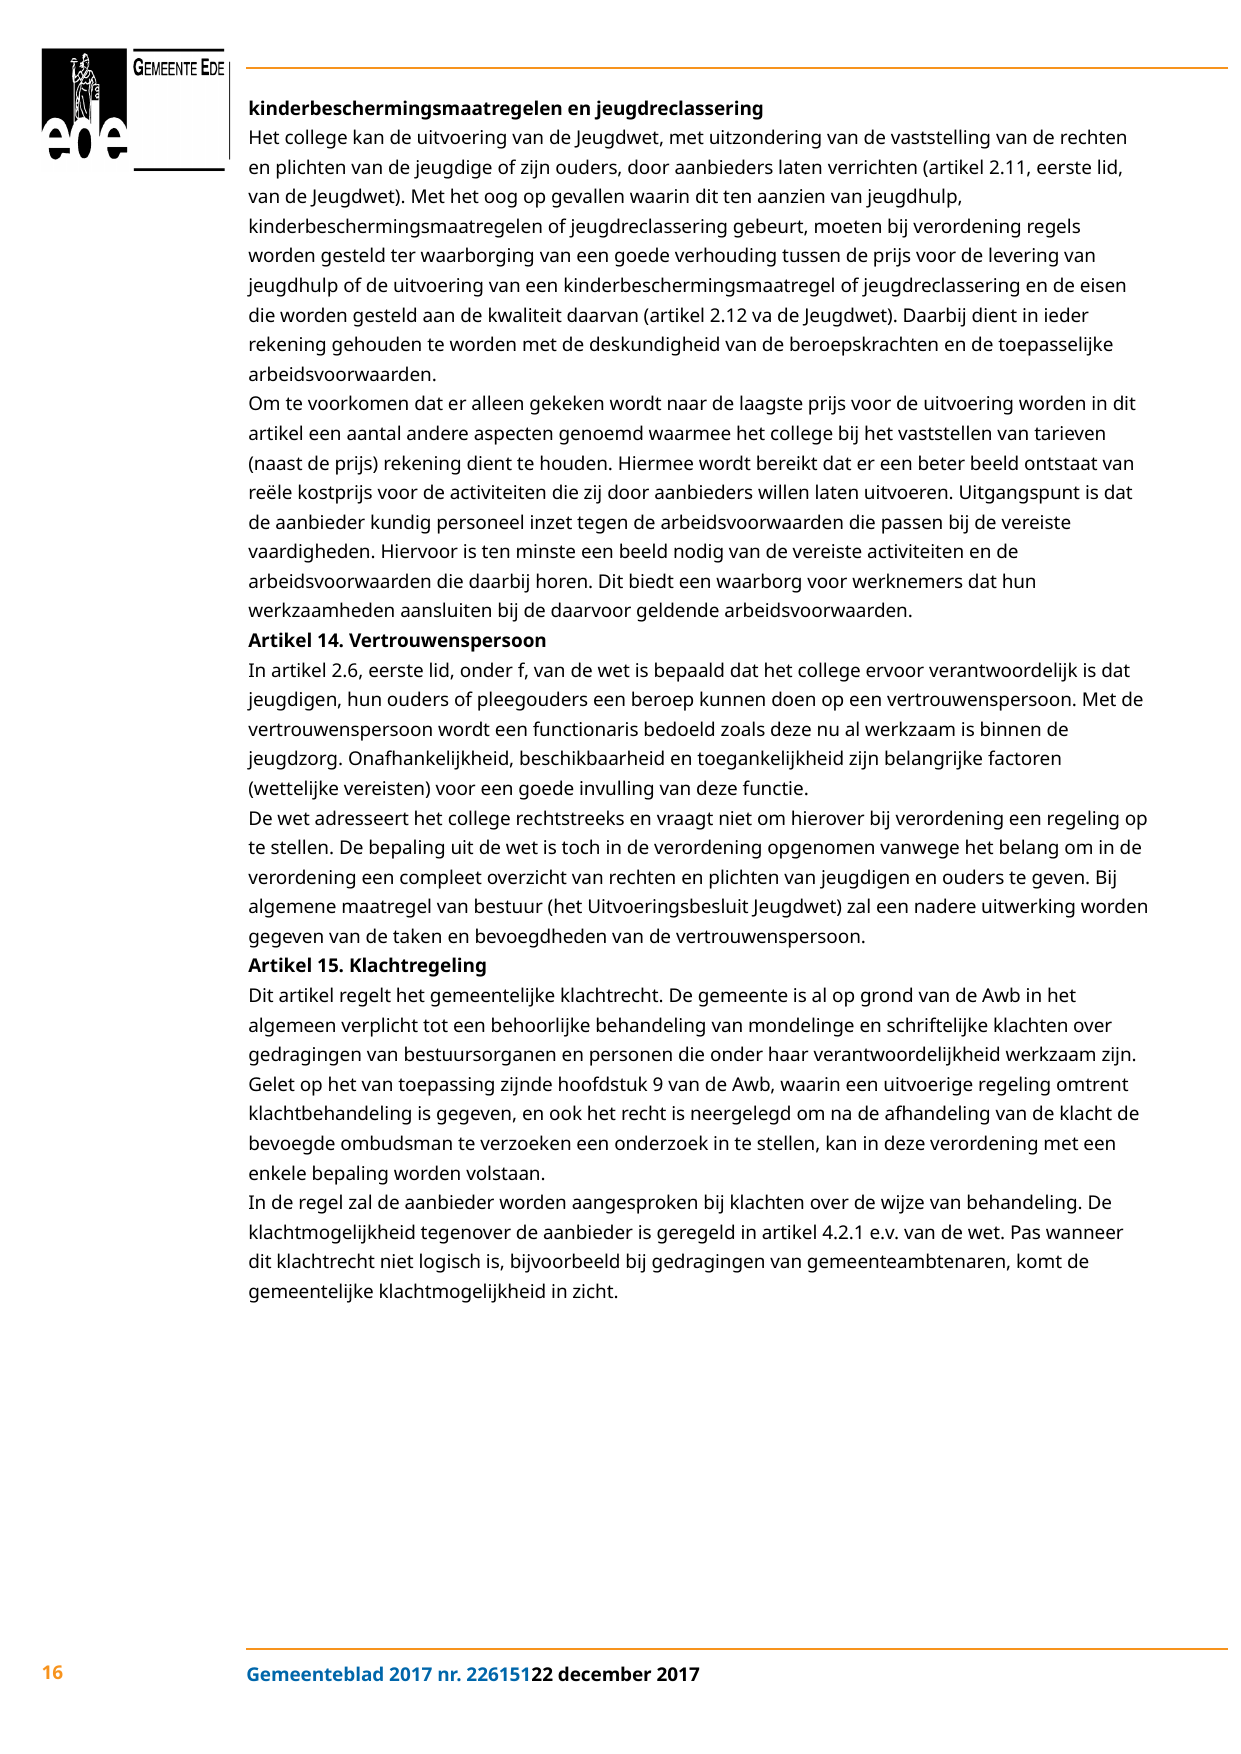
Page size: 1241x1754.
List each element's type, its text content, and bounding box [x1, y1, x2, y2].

text In de regel zal de aanbieder worden aangesproken bij klachten over de wijze van behandeling. De klachtmogelijkheid tegenover de aanbieder is geregeld in artikel 4.2.1 e.v. van de wet. Pas wanneer dit klachtrecht niet logisch is, bijvoorbeeld bij gedragingen van gemeenteambtenaren, komt de gemeentelijke klachtmogelijkheid in zicht. [248, 1189, 1152, 1304]
text Artikel 15. Klachtregeling [248, 953, 1152, 978]
text Artikel 14. Vertrouwenspersoon [248, 627, 1152, 653]
text Om te voorkomen dat er alleen gekeken wordt naar de laagste prijs voor de uitvoering worden in dit artikel een aantal andere aspecten genoemd waarmee het college bij het vaststellen van tarieven (naast de prijs) rekening dient te houden. Hiermee wordt bereikt dat er een beter beeld ontstaat van reële kostprijs voor de activiteiten die zij door aanbieders willen laten uitvoeren. Uitgangspunt is dat de aanbieder kundig personeel inzet tegen de arbeidsvoorwaarden die passen bij de vereiste vaardigheden. Hiervoor is ten minste een beeld nodig van de vereiste activiteiten en de arbeidsvoorwaarden die daarbij horen. Dit biedt een waarborg voor werknemers dat hun werkzaamheden aansluiten bij de daarvoor geldende arbeidsvoorwaarden. [248, 391, 1152, 623]
text Dit artikel regelt het gemeentelijke klachtrecht. De gemeente is al op grond van de Awb in het algemeen verplicht tot een behoorlijke behandeling van mondelinge en schriftelijke klachten over gedragingen van bestuursorganen en personen die onder haar verantwoordelijkheid werkzaam zijn. [248, 982, 1152, 1067]
text De wet adresseert het college rechtstreeks en vraagt niet om hierover bij verordening een regeling op te stellen. De bepaling uit de wet is toch in de verordening opgenomen vanwege het belang om in de verordening een compleet overzicht van rechten en plichten van jeugdigen en ouders te geven. Bij algemene maatregel van bestuur (het Uitvoeringsbesluit Jeugdwet) zal een nadere uitwerking worden gegeven van de taken en bevoegdheden van de vertrouwenspersoon. [248, 805, 1152, 949]
text kinderbeschermingsmaatregelen en jeugdreclassering [248, 95, 1152, 121]
picture [41, 47, 231, 172]
text Het college kan de uitvoering van de Jeugdwet, met uitzondering van de vaststelling van de rechten en plichten van de jeugdige of zijn ouders, door aanbieders laten verrichten (artikel 2.11, eerste lid, van de Jeugdwet). Met het oog op gevallen waarin dit ten aanzien van jeugdhulp, kinderbeschermingsmaatregelen of jeugdreclassering gebeurt, moeten bij verordening regels worden gesteld ter waarborging van een goede verhouding tussen de prijs voor de levering van jeugdhulp of de uitvoering van een kinderbeschermingsmaatregel of jeugdreclassering en de eisen die worden gesteld aan de kwaliteit daarvan (artikel 2.12 va de Jeugdwet). Daarbij dient in ieder rekening gehouden te worden met de deskundigheid van de beroepskrachten en de toepasselijke arbeidsvoorwaarden. [248, 124, 1152, 387]
text Gelet op het van toepassing zijnde hoofdstuk 9 van de Awb, waarin een uitvoerige regeling omtrent klachtbehandeling is gegeven, en ook het recht is neergelegd om na de afhandeling van de klacht de bevoegde ombudsman te verzoeken een onderzoek in te stellen, kan in deze verordening met een enkele bepaling worden volstaan. [248, 1071, 1152, 1186]
text In artikel 2.6, eerste lid, onder f, van de wet is bepaald dat het college ervoor verantwoordelijk is dat jeugdigen, hun ouders of pleegouders een beroep kunnen doen op een vertrouwenspersoon. Met de vertrouwenspersoon wordt een functionaris bedoeld zoals deze nu al werkzaam is binnen de jeugdzorg. Onafhankelijkheid, beschikbaarheid en toegankelijkheid zijn belangrijke factoren (wettelijke vereisten) voor een goede invulling van deze functie. [248, 657, 1152, 801]
